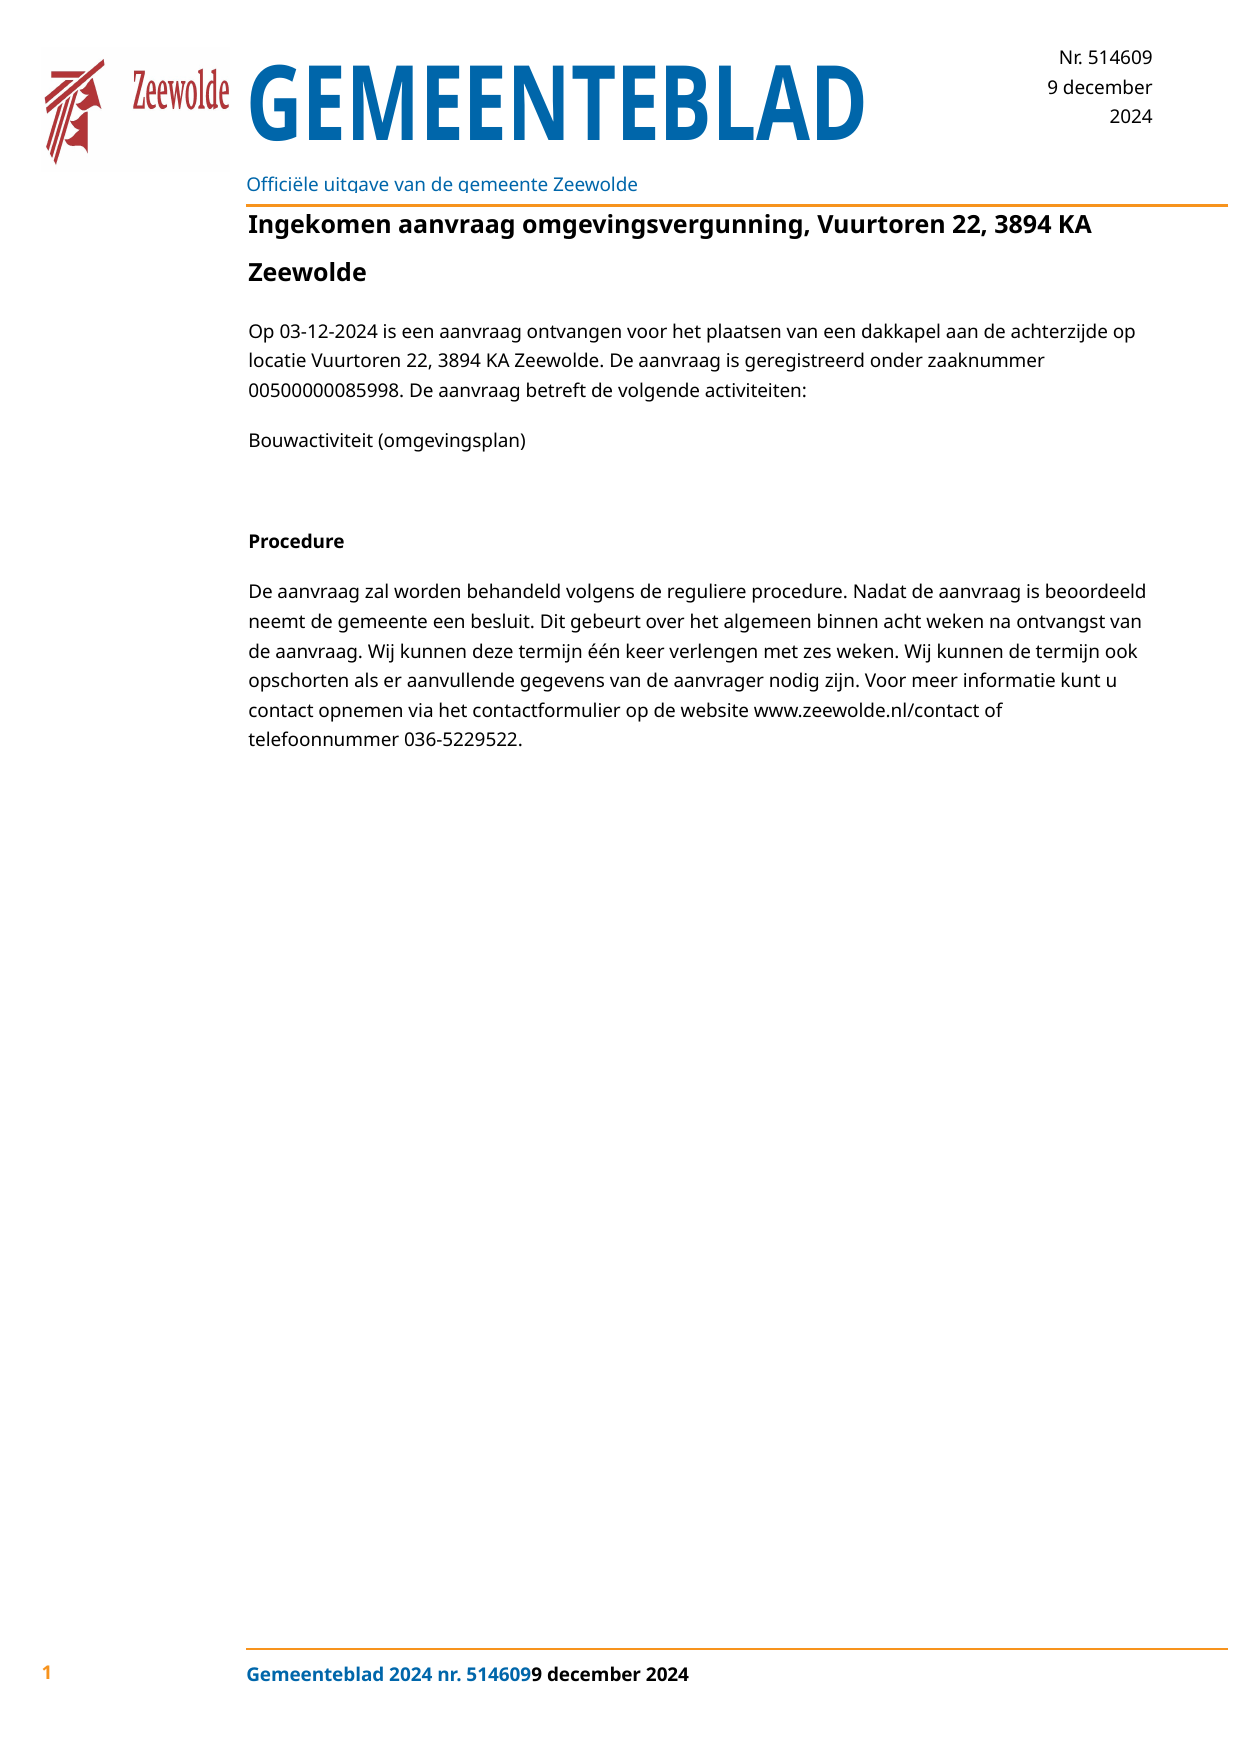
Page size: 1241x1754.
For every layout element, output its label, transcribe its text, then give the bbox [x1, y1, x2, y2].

text Bouwactiviteit (omgevingsplan) [248, 427, 1152, 453]
picture [41, 47, 231, 172]
text De aanvraag zal worden behandeld volgens de reguliere procedure. Nadat de aanvraag is beoordeeld neemt de gemeente een besluit. Dit gebeurt over het algemeen binnen acht weken na ontvangst van de aanvraag. Wij kunnen deze termijn één keer verlengen met zes weken. Wij kunnen de termijn ook opschorten als er aanvullende gegevens van de aanvrager nodig zijn. Voor meer informatie kunt u contact opnemen via het contactformulier op de website www.zeewolde.nl/contact of telefoonnummer 036-5229522. [248, 579, 1152, 752]
text Op 03-12-2024 is een aanvraag ontvangen voor het plaatsen van een dakkapel aan de achterzijde op locatie Vuurtoren 22, 3894 KA Zeewolde. De aanvraag is geregistreerd onder zaaknummer 00500000085998. De aanvraag betreft de volgende activiteiten: [248, 318, 1152, 403]
text Ingekomen aanvraag omgevingsvergunning, Vuurtoren 22, 3894 KA Zeewolde [248, 207, 1152, 288]
text Procedure [248, 528, 1152, 554]
